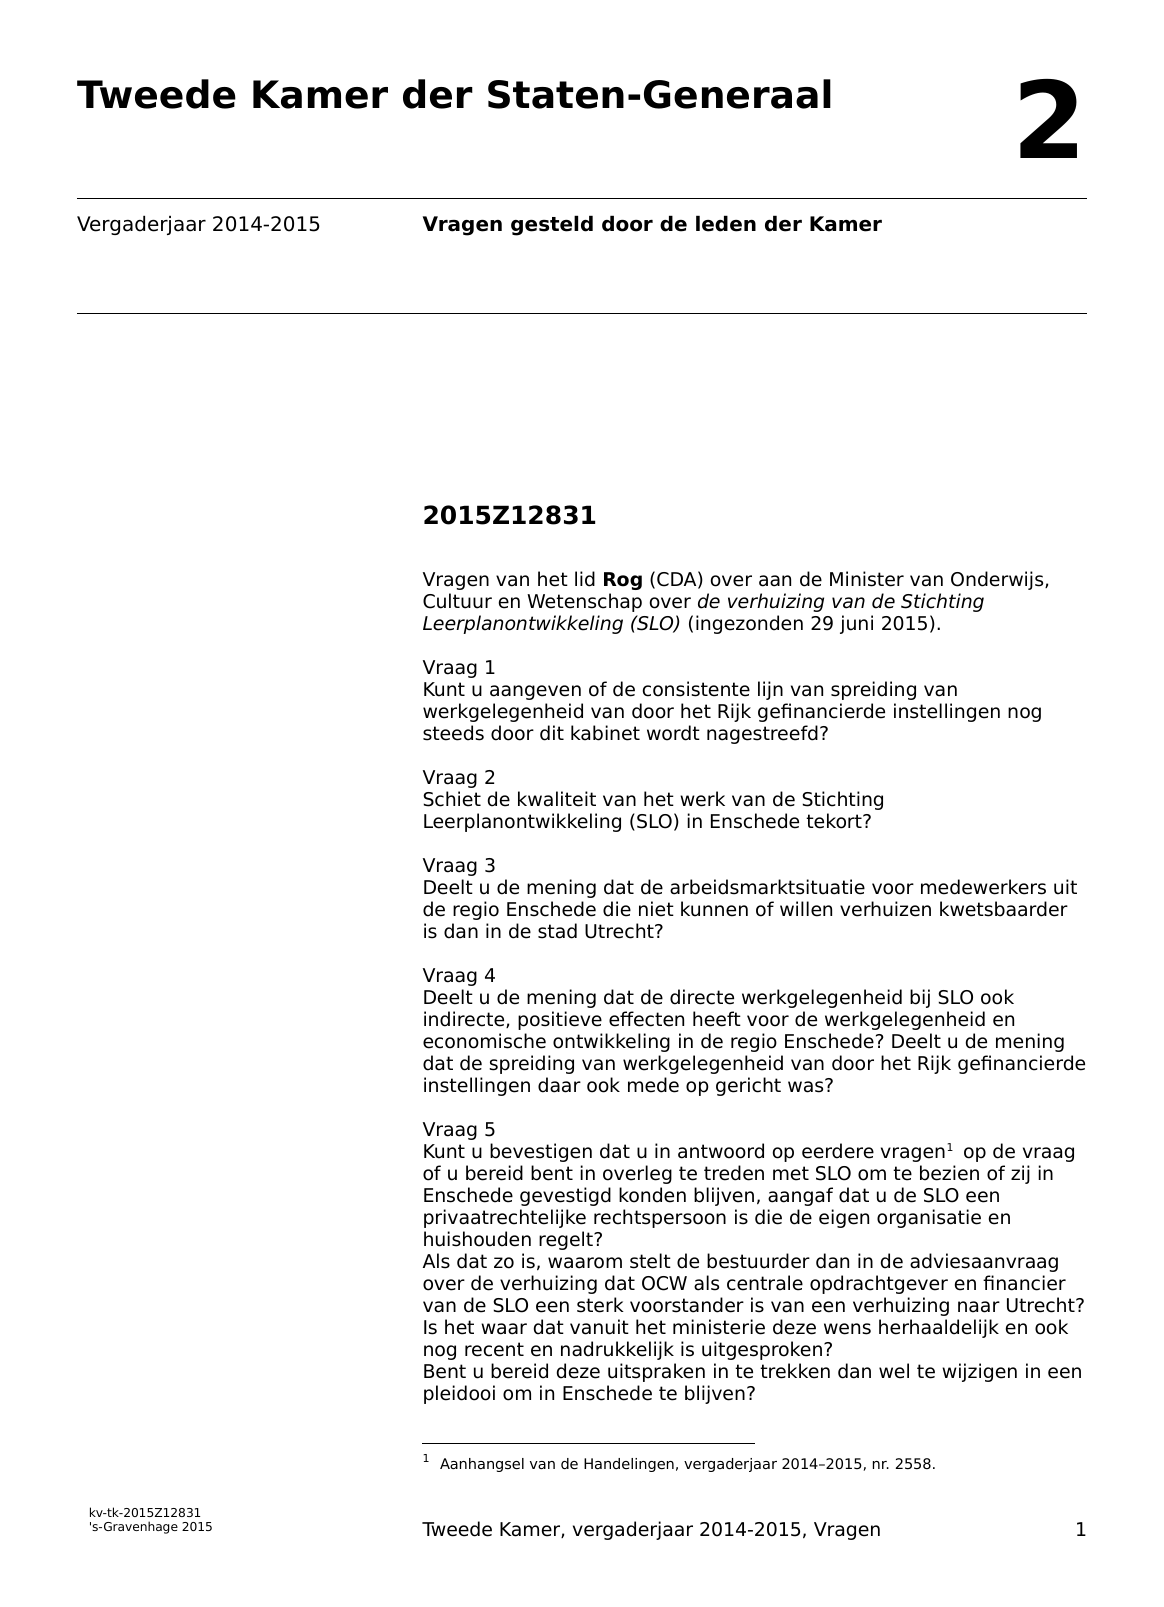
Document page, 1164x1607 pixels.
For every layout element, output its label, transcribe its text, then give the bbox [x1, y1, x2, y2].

text 's-Gravenhage 2015 [88, 1520, 323, 1534]
text Deelt u de mening dat de directe werkgelegenheid bij SLO ook indirecte, positieve effecten heeft voor de werkgelegenheid en economische ontwikkeling in de regio Enschede? Deelt u de mening dat de spreiding van werkgelegenheid van door het Rijk gefinancierde instellingen daar ook mede op gericht was? [422, 987, 1087, 1097]
text Vraag 2 [422, 767, 1087, 789]
text Bent u bereid deze uitspraken in te trekken dan wel te wijzigen in een pleidooi om in Enschede te blijven? [422, 1361, 1087, 1405]
text Schiet de kwaliteit van het werk van de Stichting Leerplanontwikkeling (SLO) in Enschede tekort? [422, 789, 1087, 833]
text Vraag 3 [422, 855, 1087, 877]
text Vragen van het lid Rog (CDA) over aan de Minister van Onderwijs, Cultuur en Wetenschap over de verhuizing van de Stichting Leerplanontwikkeling (SLO) (ingezonden 29 juni 2015). [422, 569, 1087, 635]
text Vraag 5 [422, 1119, 1087, 1141]
text Aanhangsel van de Handelingen, vergaderjaar 2014–2015, nr. 2558. [422, 1452, 1087, 1474]
text Vraag 4 [422, 965, 1087, 987]
table_cell Vergaderjaar 2014-2015 [77, 199, 422, 313]
table_header 2 [886, 59, 1087, 198]
table_cell Vragen gesteld door de leden der Kamer [422, 199, 1087, 313]
text kv-tk-2015Z12831 [88, 1506, 323, 1520]
text Als dat zo is, waarom stelt de bestuurder dan in de adviesaanvraag over de verhuizing dat OCW als centrale opdrachtgever en financier van de SLO een sterk voorstander is van een verhuizing naar Utrecht? Is het waar dat vanuit het ministerie deze wens herhaaldelijk en ook nog recent en nadrukkelijk is uitgesproken? [422, 1251, 1087, 1361]
text Vraag 1 [422, 657, 1087, 679]
text Kunt u aangeven of de consistente lijn van spreiding van werkgelegenheid van door het Rijk gefinancierde instellingen nog steeds door dit kabinet wordt nagestreefd? [422, 679, 1087, 745]
table_header Tweede Kamer der Staten-Generaal [77, 59, 886, 198]
text Kunt u bevestigen dat u in antwoord op eerdere vragen op de vraag of u bereid bent in overleg te treden met SLO om te bezien of zij in Enschede gevestigd konden blijven, aangaf dat u de SLO een privaatrechtelijke rechtspersoon is die de eigen organisatie en huishouden regelt? [422, 1141, 1087, 1251]
text Deelt u de mening dat de arbeidsmarktsituatie voor medewerkers uit de regio Enschede die niet kunnen of willen verhuizen kwetsbaarder is dan in de stad Utrecht? [422, 877, 1087, 943]
text 2015Z12831 [422, 501, 1087, 531]
